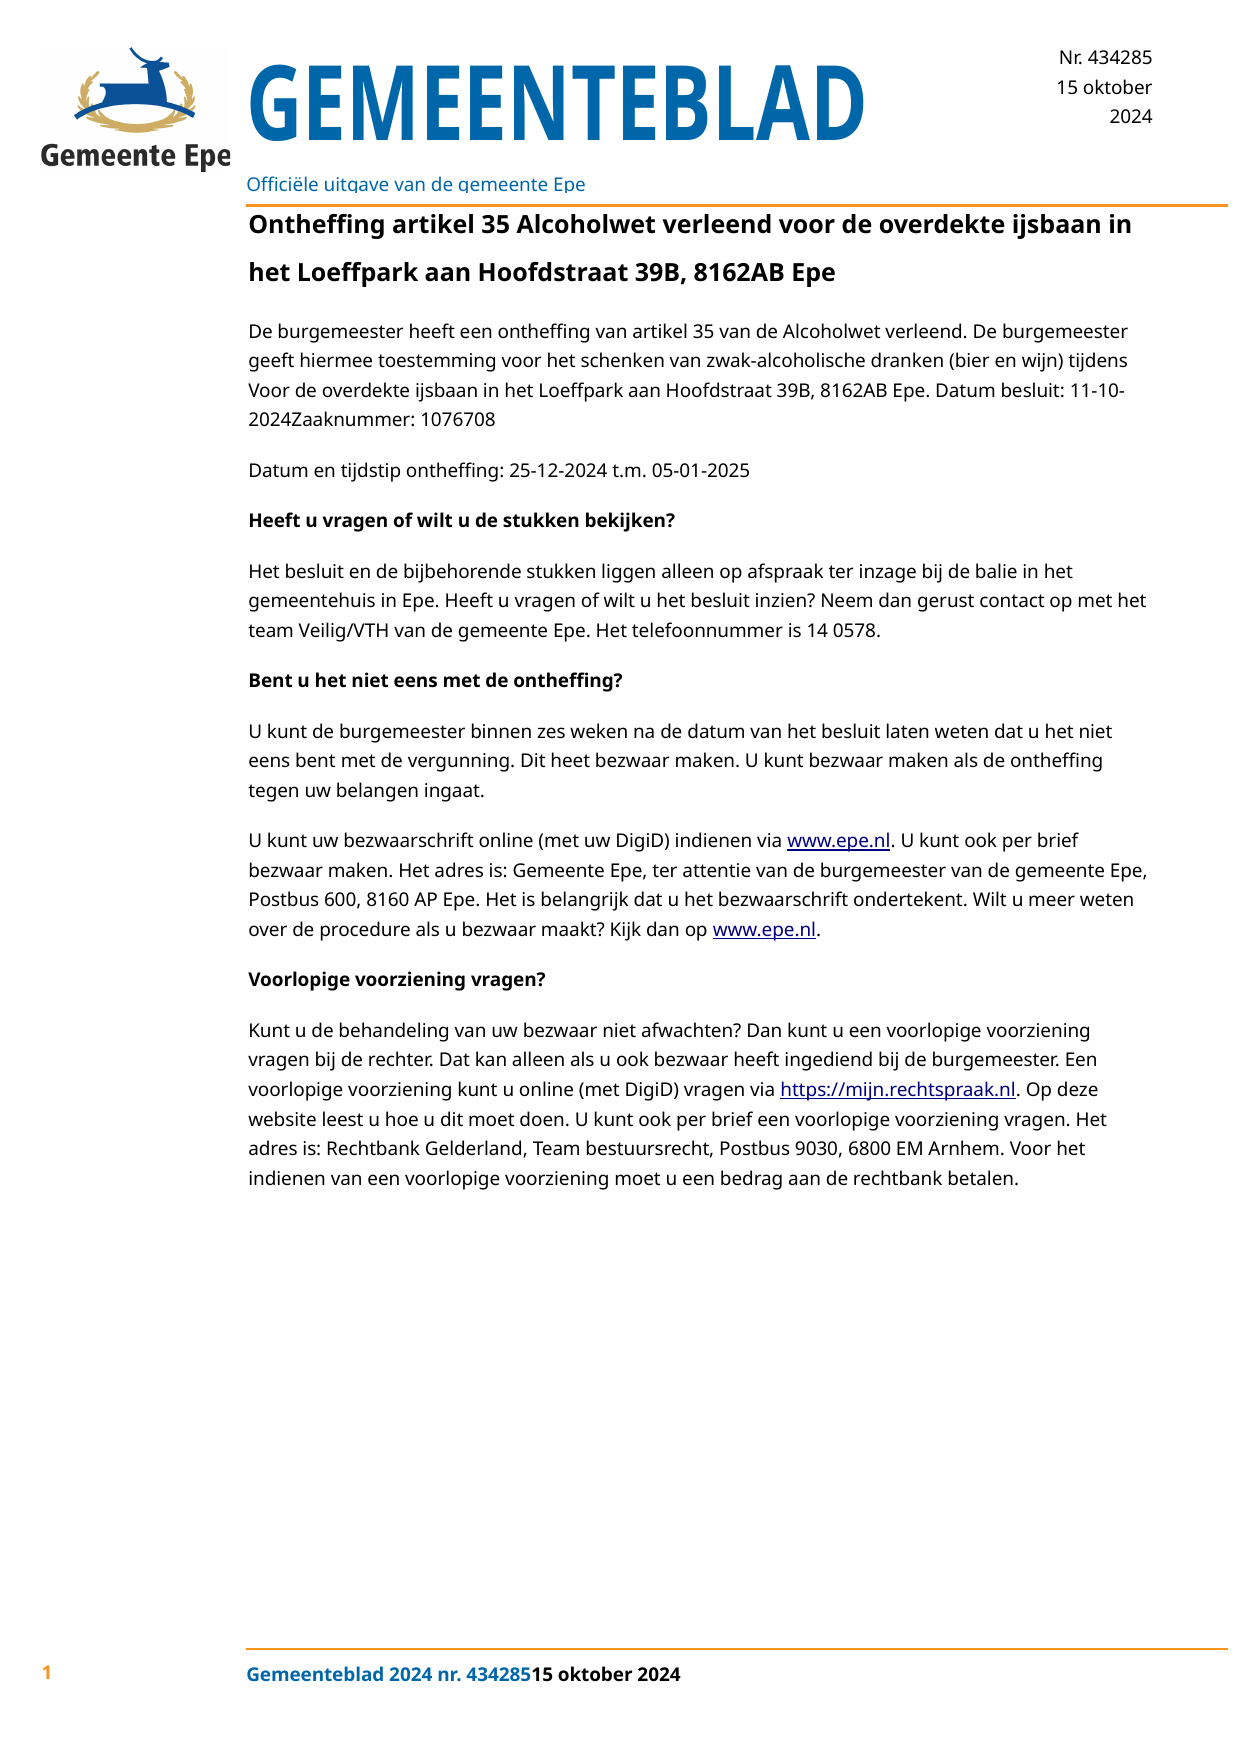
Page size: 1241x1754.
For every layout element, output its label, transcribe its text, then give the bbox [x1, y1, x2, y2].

text Kunt u de behandeling van uw bezwaar niet afwachten? Dan kunt u een voorlopige voorziening vragen bij de rechter. Dat kan alleen als u ook bezwaar heeft ingediend bij de burgemeester. Een voorlopige voorziening kunt u online (met DigiD) vragen via https://mijn.rechtspraak.nl. Op deze website leest u hoe u dit moet doen. U kunt ook per brief een voorlopige voorziening vragen. Het adres is: Rechtbank Gelderland, Team bestuursrecht, Postbus 9030, 6800 EM Arnhem. Voor het indienen van een voorlopige voorziening moet u een bedrag aan de rechtbank betalen. [248, 1017, 1152, 1191]
text Ontheffing artikel 35 Alcoholwet verleend voor de overdekte ijsbaan in het Loeffpark aan Hoofdstraat 39B, 8162AB Epe [248, 207, 1152, 288]
text Datum en tijdstip ontheffing: 25-12-2024 t.m. 05-01-2025 [248, 457, 1152, 483]
text Het besluit en de bijbehorende stukken liggen alleen op afspraak ter inzage bij de balie in het gemeentehuis in Epe. Heeft u vragen of wilt u het besluit inzien? Neem dan gerust contact op met het team Veilig/VTH van de gemeente Epe. Het telefoonnummer is 14 0578. [248, 558, 1152, 643]
text Voorlopige voorziening vragen? [248, 967, 1152, 992]
text U kunt uw bezwaarschrift online (met uw DigiD) indienen via www.epe.nl. U kunt ook per brief bezwaar maken. Het adres is: Gemeente Epe, ter attentie van de burgemeester van de gemeente Epe, Postbus 600, 8160 AP Epe. Het is belangrijk dat u het bezwaarschrift ondertekent. Wilt u meer weten over de procedure als u bezwaar maakt? Kijk dan op www.epe.nl. [248, 827, 1152, 942]
picture [41, 47, 231, 172]
text U kunt de burgemeester binnen zes weken na de datum van het besluit laten weten dat u het niet eens bent met de vergunning. Dit heet bezwaar maken. U kunt bezwaar maken als de ontheffing tegen uw belangen ingaat. [248, 718, 1152, 803]
text Bent u het niet eens met de ontheffing? [248, 667, 1152, 693]
text Heeft u vragen of wilt u de stukken bekijken? [248, 507, 1152, 533]
text De burgemeester heeft een ontheffing van artikel 35 van de Alcoholwet verleend. De burgemeester geeft hiermee toestemming voor het schenken van zwak-alcoholische dranken (bier en wijn) tijdens Voor de overdekte ijsbaan in het Loeffpark aan Hoofdstraat 39B, 8162AB Epe. Datum besluit: 11-10-2024Zaaknummer: 1076708 [248, 318, 1152, 432]
